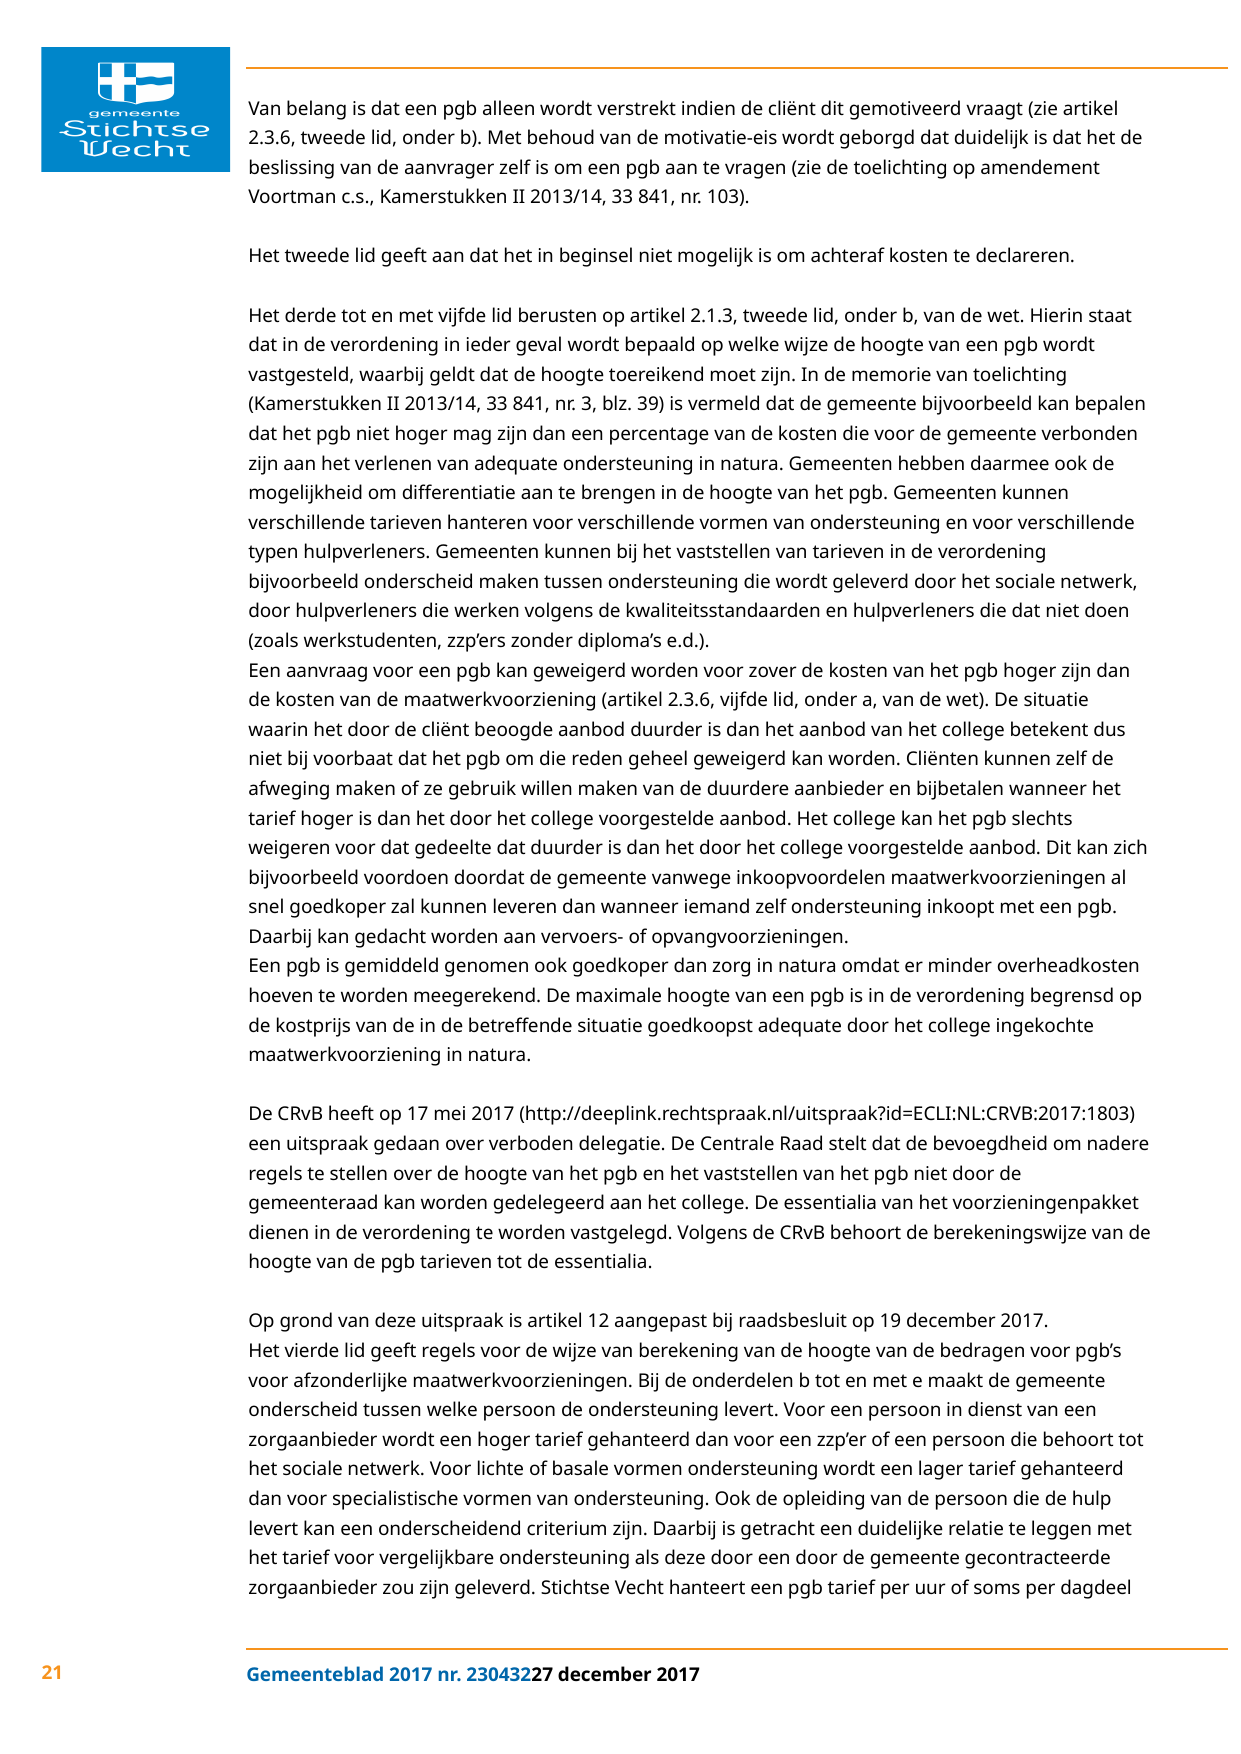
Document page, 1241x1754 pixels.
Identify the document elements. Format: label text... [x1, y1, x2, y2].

text Een aanvraag voor een pgb kan geweigerd worden voor zover de kosten van het pgb hoger zijn dan de kosten van de maatwerkvoorziening (artikel 2.3.6, vijfde lid, onder a, van de wet). De situatie waarin het door de cliënt beoogde aanbod duurder is dan het aanbod van het college betekent dus niet bij voorbaat dat het pgb om die reden geheel geweigerd kan worden. Cliënten kunnen zelf de afweging maken of ze gebruik willen maken van de duurdere aanbieder en bijbetalen wanneer het tarief hoger is dan het door het college voorgestelde aanbod. Het college kan het pgb slechts weigeren voor dat gedeelte dat duurder is dan het door het college voorgestelde aanbod. Dit kan zich bijvoorbeeld voordoen doordat de gemeente vanwege inkoopvoordelen maatwerkvoorzieningen al snel goedkoper zal kunnen leveren dan wanneer iemand zelf ondersteuning inkoopt met een pgb. Daarbij kan gedacht worden aan vervoers- of opvangvoorzieningen. [248, 657, 1152, 949]
text Het vierde lid geeft regels voor de wijze van berekening van de hoogte van de bedragen voor pgb’s voor afzonderlijke maatwerkvoorzieningen. Bij de onderdelen b tot en met e maakt de gemeente onderscheid tussen welke persoon de ondersteuning levert. Voor een persoon in dienst van een zorgaanbieder wordt een hoger tarief gehanteerd dan voor een zzp’er of een persoon die behoort tot het sociale netwerk. Voor lichte of basale vormen ondersteuning wordt een lager tarief gehanteerd dan voor specialistische vormen van ondersteuning. Ook de opleiding van de persoon die de hulp levert kan een onderscheidend criterium zijn. Daarbij is getracht een duidelijke relatie te leggen met het tarief voor vergelijkbare ondersteuning als deze door een door de gemeente gecontracteerde zorgaanbieder zou zijn geleverd. Stichtse Vecht hanteert een pgb tarief per uur of soms per dagdeel [248, 1337, 1152, 1600]
picture [137, 63, 174, 103]
text Op grond van deze uitspraak is artikel 12 aangepast bij raadsbesluit op 19 december 2017. [248, 1308, 1152, 1333]
text Een pgb is gemiddeld genomen ook goedkoper dan zorg in natura omdat er minder overheadkosten hoeven te worden meegerekend. De maximale hoogte van een pgb is in de verordening begrensd op de kostprijs van de in de betreffende situatie goedkoopst adequate door het college ingekochte maatwerkvoorziening in natura. [248, 953, 1152, 1067]
text Het derde tot en met vijfde lid berusten op artikel 2.1.3, tweede lid, onder b, van de wet. Hierin staat dat in de verordening in ieder geval wordt bepaald op welke wijze de hoogte van een pgb wordt vastgesteld, waarbij geldt dat de hoogte toereikend moet zijn. In de memorie van toelichting (Kamerstukken II 2013/14, 33 841, nr. 3, blz. 39) is vermeld dat de gemeente bijvoorbeeld kan bepalen dat het pgb niet hoger mag zijn dan een percentage van de kosten die voor de gemeente verbonden zijn aan het verlenen van adequate ondersteuning in natura. Gemeenten hebben daarmee ook de mogelijkheid om differentiatie aan te brengen in de hoogte van het pgb. Gemeenten kunnen verschillende tarieven hanteren voor verschillende vormen van ondersteuning en voor verschillende typen hulpverleners. Gemeenten kunnen bij het vaststellen van tarieven in de verordening bijvoorbeeld onderscheid maken tussen ondersteuning die wordt geleverd door het sociale netwerk, door hulpverleners die werken volgens de kwaliteitsstandaarden en hulpverleners die dat niet doen (zoals werkstudenten, zzp’ers zonder diploma’s e.d.). [248, 302, 1152, 653]
text De CRvB heeft op 17 mei 2017 (http://deeplink.rechtspraak.nl/uitspraak?id=ECLI:NL:CRVB:2017:1803) een uitspraak gedaan over verboden delegatie. De Centrale Raad stelt dat de bevoegdheid om nadere regels te stellen over de hoogte van het pgb en het vaststellen van het pgb niet door de gemeenteraad kan worden gedelegeerd aan het college. De essentialia van het voorzieningenpakket dienen in de verordening te worden vastgelegd. Volgens de CRvB behoort de berekeningswijze van de hoogte van de pgb tarieven tot de essentialia. [248, 1101, 1152, 1274]
text Het tweede lid geeft aan dat het in beginsel niet mogelijk is om achteraf kosten te declareren. [248, 243, 1152, 268]
picture [99, 63, 135, 101]
text Van belang is dat een pgb alleen wordt verstrekt indien de cliёnt dit gemotiveerd vraagt (zie artikel 2.3.6, tweede lid, onder b). Met behoud van de motivatie-eis wordt geborgd dat duidelijk is dat het de beslissing van de aanvrager zelf is om een pgb aan te vragen (zie de toelichting op amendement Voortman c.s., Kamerstukken II 2013/14, 33 841, nr. 103). [248, 95, 1152, 209]
